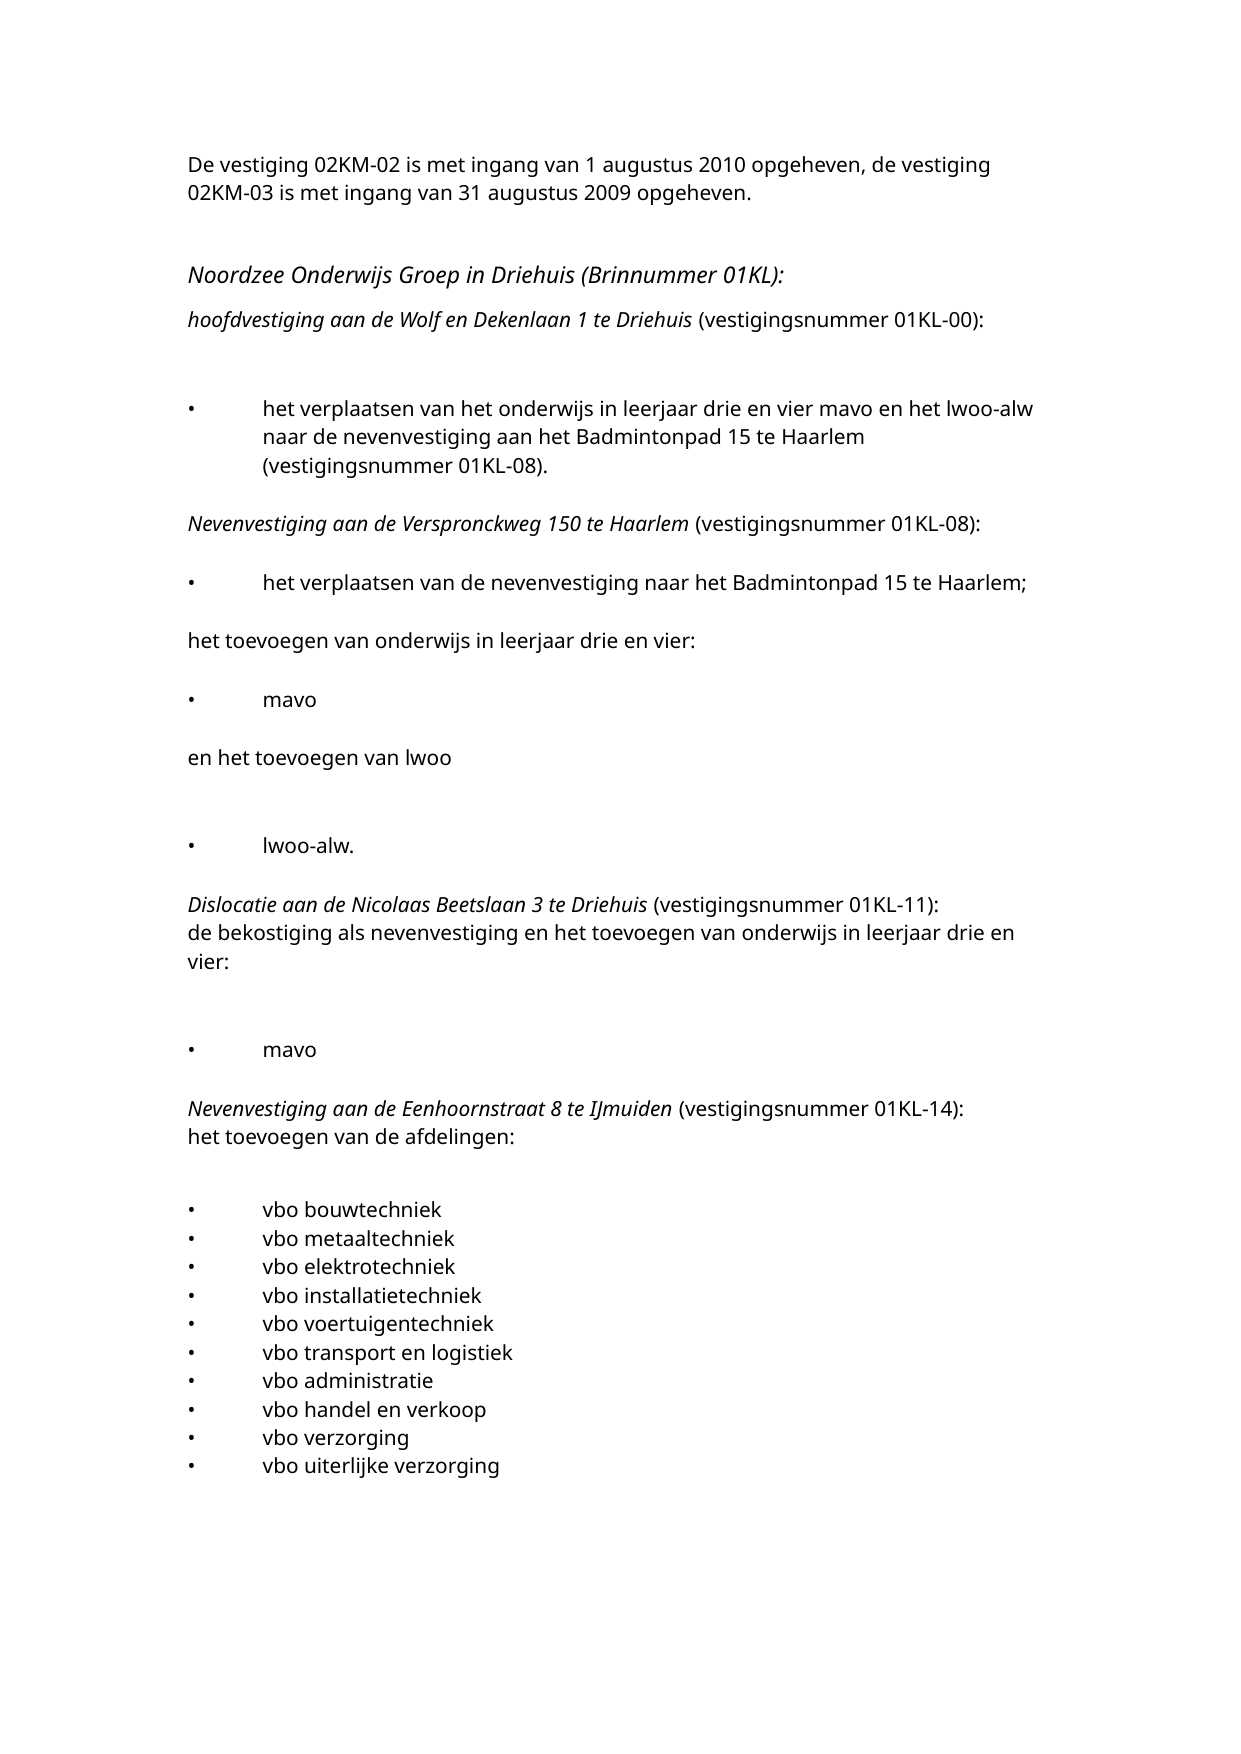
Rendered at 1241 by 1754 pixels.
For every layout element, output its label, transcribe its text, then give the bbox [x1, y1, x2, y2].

list het verplaatsen van de nevenvestiging naar het Badmintonpad 15 te Haarlem; [187, 568, 1053, 596]
list vbo uiterlijke verzorging [187, 1452, 1053, 1480]
text Nevenvestiging aan de Verspronckweg 150 te Haarlem (vestigingsnummer 01KL-08): [187, 509, 1053, 538]
list vbo metaaltechniek [187, 1224, 1053, 1252]
text het toevoegen van onderwijs in leerjaar drie en vier: [187, 626, 1053, 655]
list vbo bouwtechniek [187, 1196, 1053, 1224]
list vbo voertuigentechniek [187, 1309, 1053, 1338]
list lwoo-alw. [187, 832, 1053, 860]
text en het toevoegen van lwoo [187, 743, 1053, 772]
list mavo [187, 1035, 1053, 1064]
list vbo administratie [187, 1366, 1053, 1395]
text hoofdvestiging aan de Wolf en Dekenlaan 1 te Driehuis (vestigingsnummer 01KL-00): [187, 306, 1053, 334]
list vbo transport en logistiek [187, 1338, 1053, 1366]
text De vestiging 02KM-02 is met ingang van 1 augustus 2010 opgeheven, de vestiging 02KM-03 is met ingang van 31 augustus 2009 opgeheven. [187, 150, 1053, 207]
text Dislocatie aan de Nicolaas Beetslaan 3 te Driehuis (vestigingsnummer 01KL-11): [187, 890, 1053, 918]
list vbo verzorging [187, 1423, 1053, 1452]
text het toevoegen van de afdelingen: [187, 1122, 1053, 1151]
list vbo handel en verkoop [187, 1395, 1053, 1423]
subtitle Noordzee Onderwijs Groep in Driehuis (Brinnummer 01KL): [187, 259, 1053, 291]
list mavo [187, 685, 1053, 713]
text Nevenvestiging aan de Eenhoornstraat 8 te IJmuiden (vestigingsnummer 01KL-14): [187, 1094, 1053, 1122]
list vbo installatietechniek [187, 1281, 1053, 1309]
list het verplaatsen van het onderwijs in leerjaar drie en vier mavo en het lwoo-alw naar de nevenvestiging aan het Badmintonpad 15 te Haarlem (vestigingsnummer 01KL-08). [187, 394, 1053, 479]
text de bekostiging als nevenvestiging en het toevoegen van onderwijs in leerjaar drie en vier: [187, 918, 1053, 975]
list vbo elektrotechniek [187, 1252, 1053, 1281]
